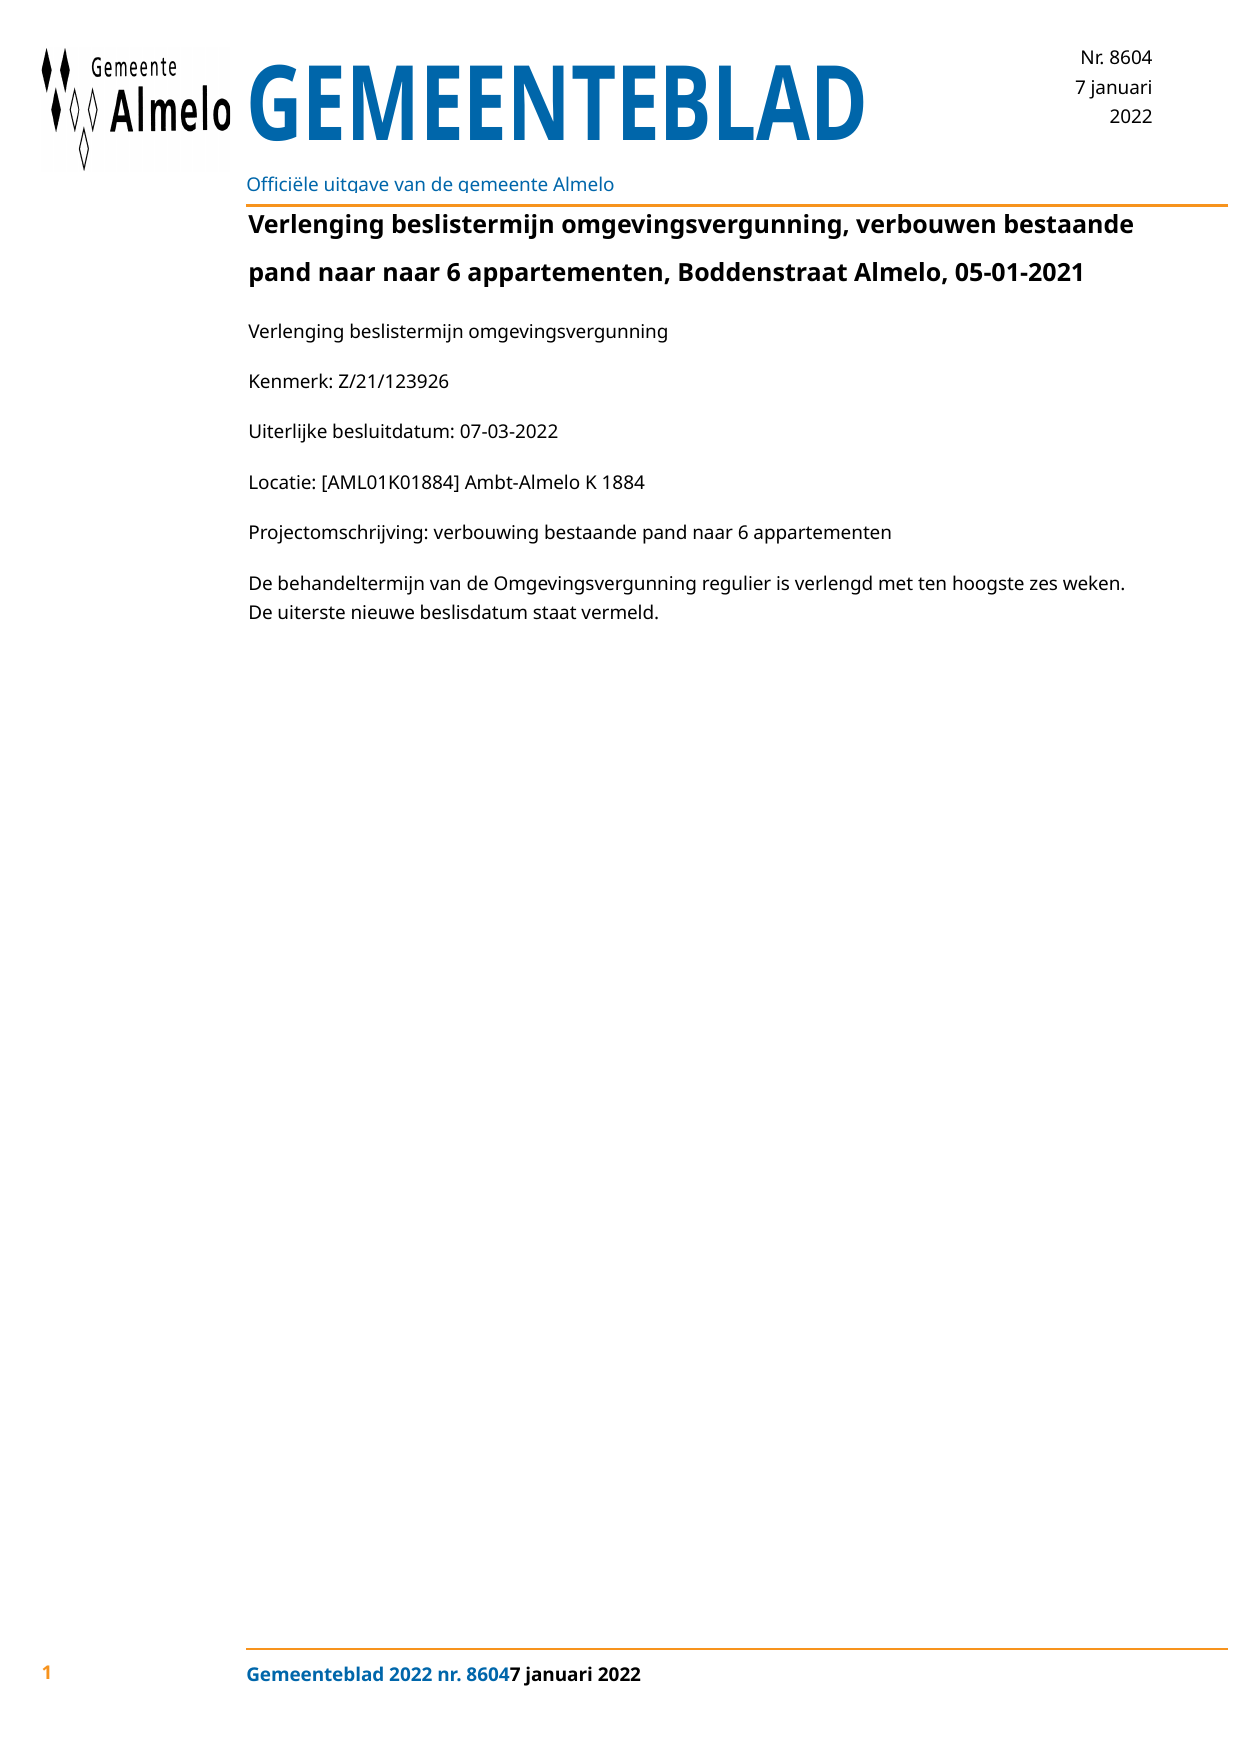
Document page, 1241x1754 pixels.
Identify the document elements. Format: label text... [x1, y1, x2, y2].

text De behandeltermijn van de Omgevingsvergunning regulier is verlengd met ten hoogste zes weken. De uiterste nieuwe beslisdatum staat vermeld. [248, 570, 1152, 625]
text Verlenging beslistermijn omgevingsvergunning, verbouwen bestaande pand naar naar 6 appartementen, Boddenstraat Almelo, 05-01-2021 [248, 207, 1152, 288]
text Uiterlijke besluitdatum: 07-03-2022 [248, 419, 1152, 444]
text Verlenging beslistermijn omgevingsvergunning [248, 318, 1152, 344]
picture [41, 47, 231, 172]
text Locatie: [AML01K01884] Ambt-Almelo K 1884 [248, 469, 1152, 495]
text Kenmerk: Z/21/123926 [248, 368, 1152, 394]
text Projectomschrijving: verbouwing bestaande pand naar 6 appartementen [248, 519, 1152, 545]
